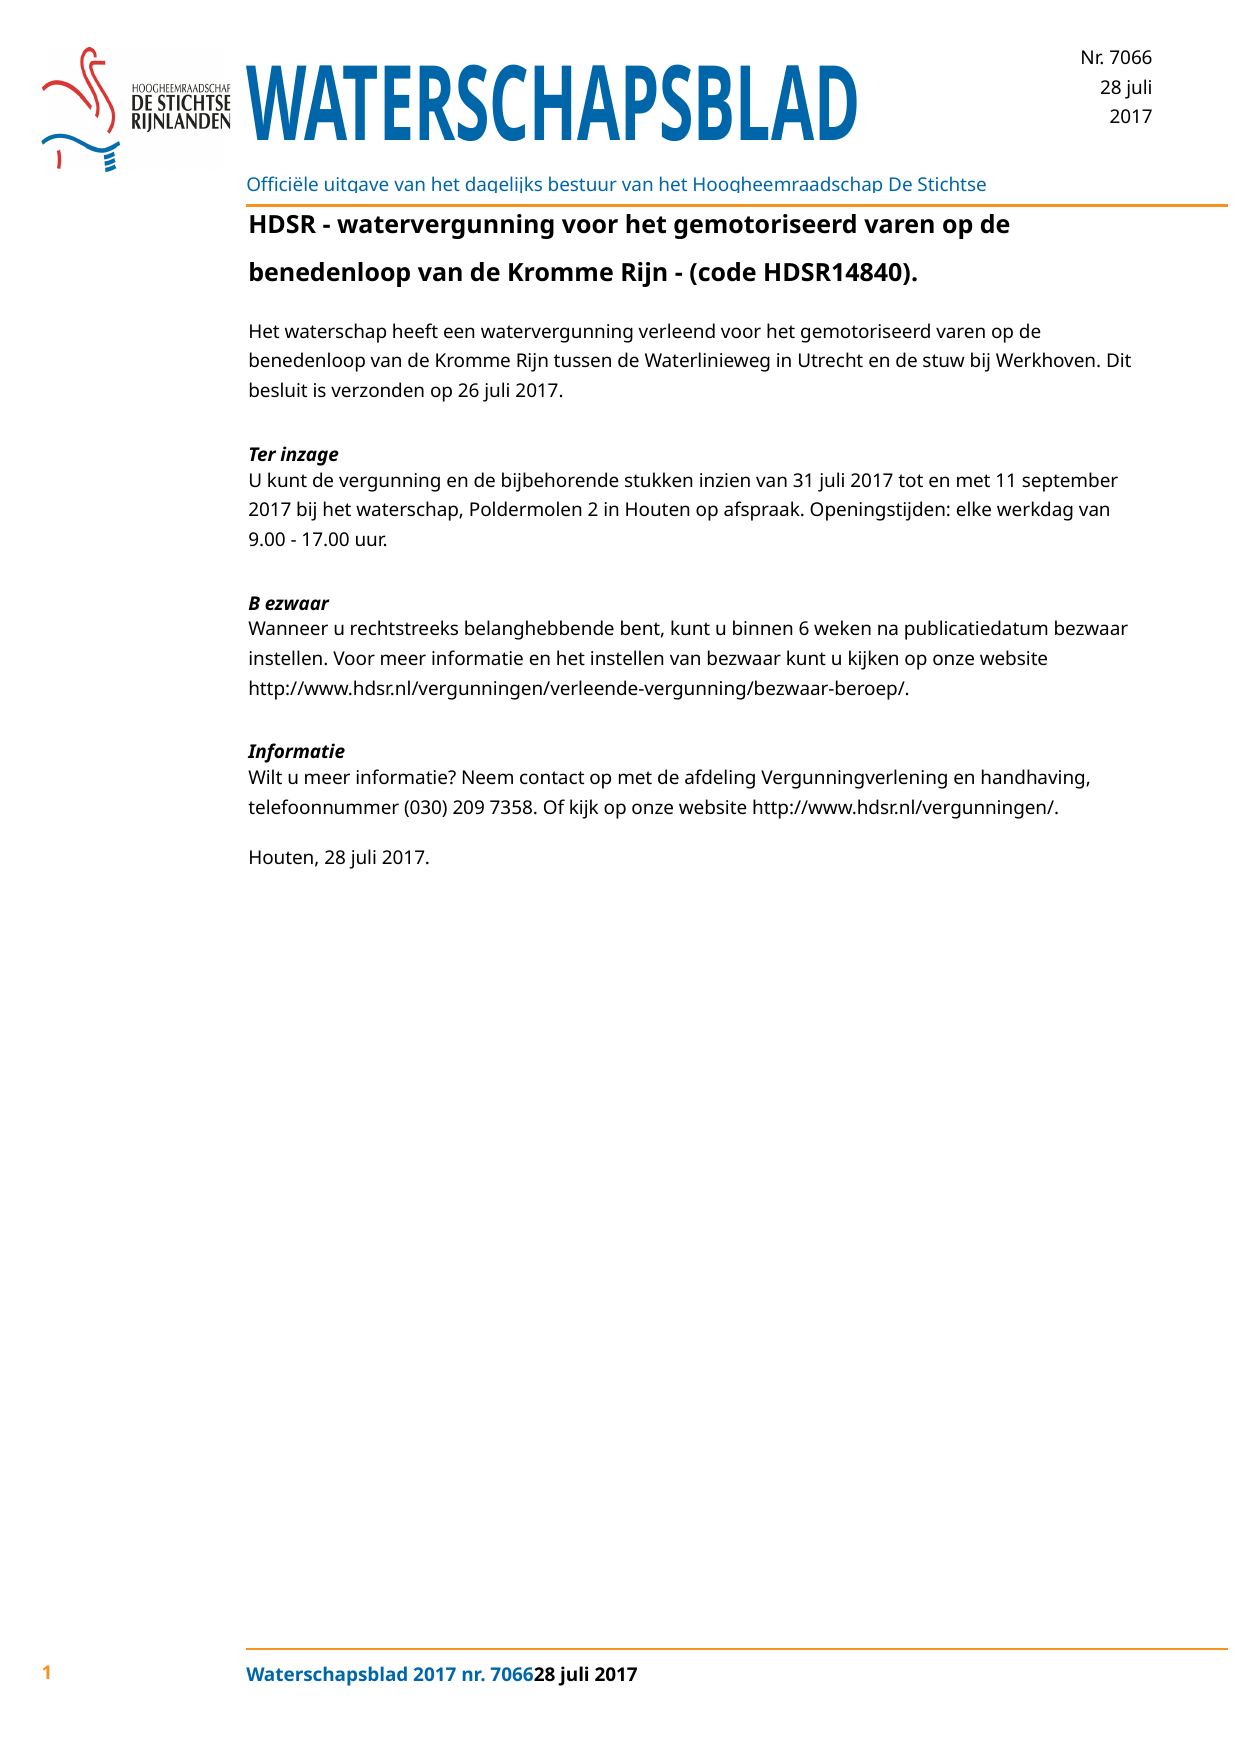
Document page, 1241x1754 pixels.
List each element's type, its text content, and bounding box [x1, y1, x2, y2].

text HDSR - watervergunning voor het gemotoriseerd varen op de benedenloop van de Kromme Rijn - (code HDSR14840). [248, 207, 1152, 288]
text Houten, 28 juli 2017. [248, 844, 1152, 870]
text U kunt de vergunning en de bijbehorende stukken inzien van 31 juli 2017 tot en met 11 september 2017 bij het waterschap, Poldermolen 2 in Houten op afspraak. Openingstijden: elke werkdag van 9.00 - 17.00 uur. [248, 467, 1152, 552]
text Informatie [248, 739, 1152, 764]
text Wilt u meer informatie? Neem contact op met de afdeling Vergunningverlening en handhaving, telefoonnummer (030) 209 7358. Of kijk op onze website http://www.hdsr.nl/vergunningen/. [248, 764, 1152, 820]
text B ezwaar [248, 590, 1152, 616]
picture [41, 47, 231, 172]
text Het waterschap heeft een watervergunning verleend voor het gemotoriseerd varen op de benedenloop van de Kromme Rijn tussen de Waterlinieweg in Utrecht en de stuw bij Werkhoven. Dit besluit is verzonden op 26 juli 2017. [248, 318, 1152, 403]
text Wanneer u rechtstreeks belanghebbende bent, kunt u binnen 6 weken na publicatiedatum bezwaar instellen. Voor meer informatie en het instellen van bezwaar kunt u kijken op onze website http://www.hdsr.nl/vergunningen/verleende-vergunning/bezwaar-beroep/. [248, 616, 1152, 701]
text Ter inzage [248, 441, 1152, 467]
